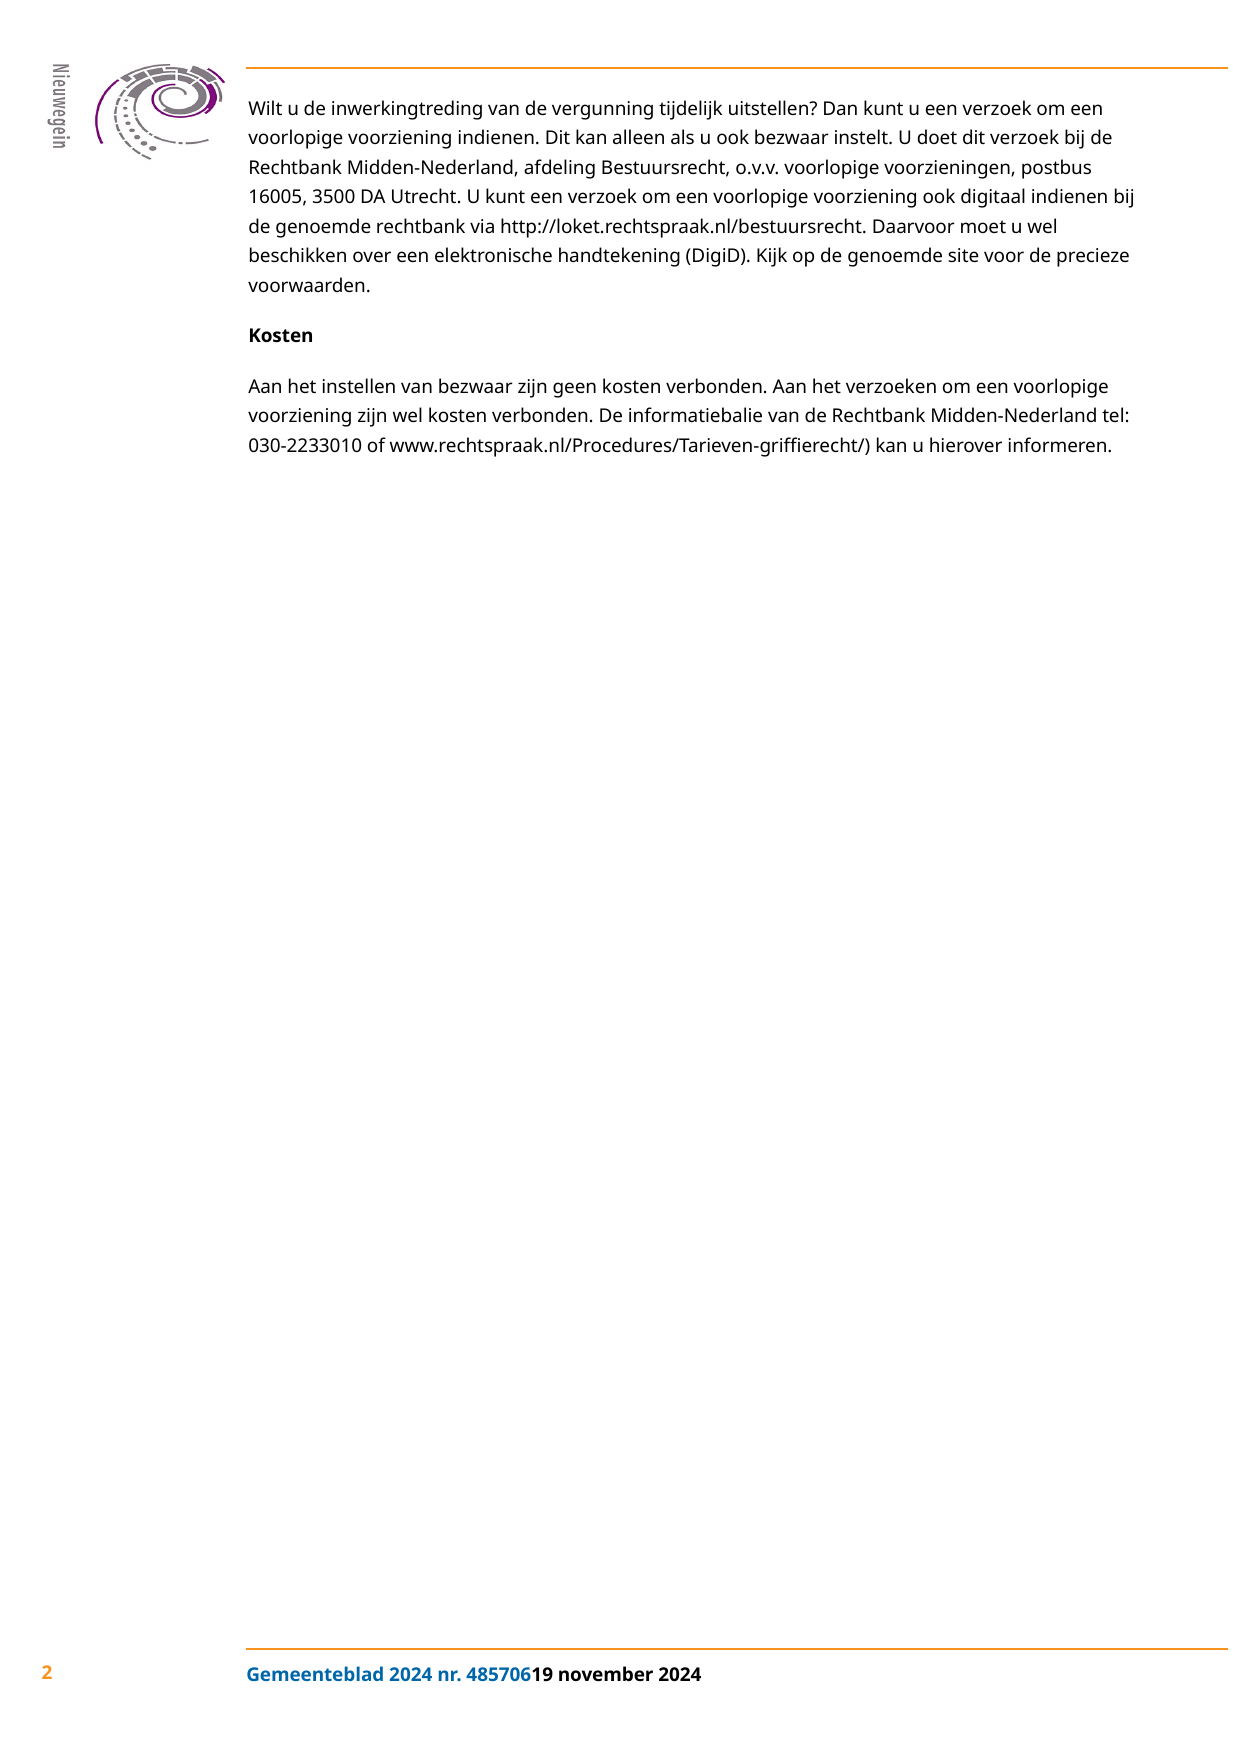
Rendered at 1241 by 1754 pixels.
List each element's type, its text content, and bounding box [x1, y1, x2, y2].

text Wilt u de inwerkingtreding van de vergunning tijdelijk uitstellen? Dan kunt u een verzoek om een voorlopige voorziening indienen. Dit kan alleen als u ook bezwaar instelt. U doet dit verzoek bij de Rechtbank Midden-Nederland, afdeling Bestuursrecht, o.v.v. voorlopige voorzieningen, postbus 16005, 3500 DA Utrecht. U kunt een verzoek om een voorlopige voorziening ook digitaal indienen bij de genoemde rechtbank via http://loket.rechtspraak.nl/bestuursrecht. Daarvoor moet u wel beschikken over een elektronische handtekening (DigiD). Kijk op de genoemde site voor de precieze voorwaarden. [248, 95, 1152, 298]
text Aan het instellen van bezwaar zijn geen kosten verbonden. Aan het verzoeken om een voorlopige voorziening zijn wel kosten verbonden. De informatiebalie van de Rechtbank Midden-Nederland tel: 030-2233010 of www.rechtspraak.nl/Procedures/Tarieven-griffierecht/) kan u hierover informeren. [248, 373, 1152, 458]
picture [41, 47, 231, 172]
text Kosten [248, 323, 1152, 348]
